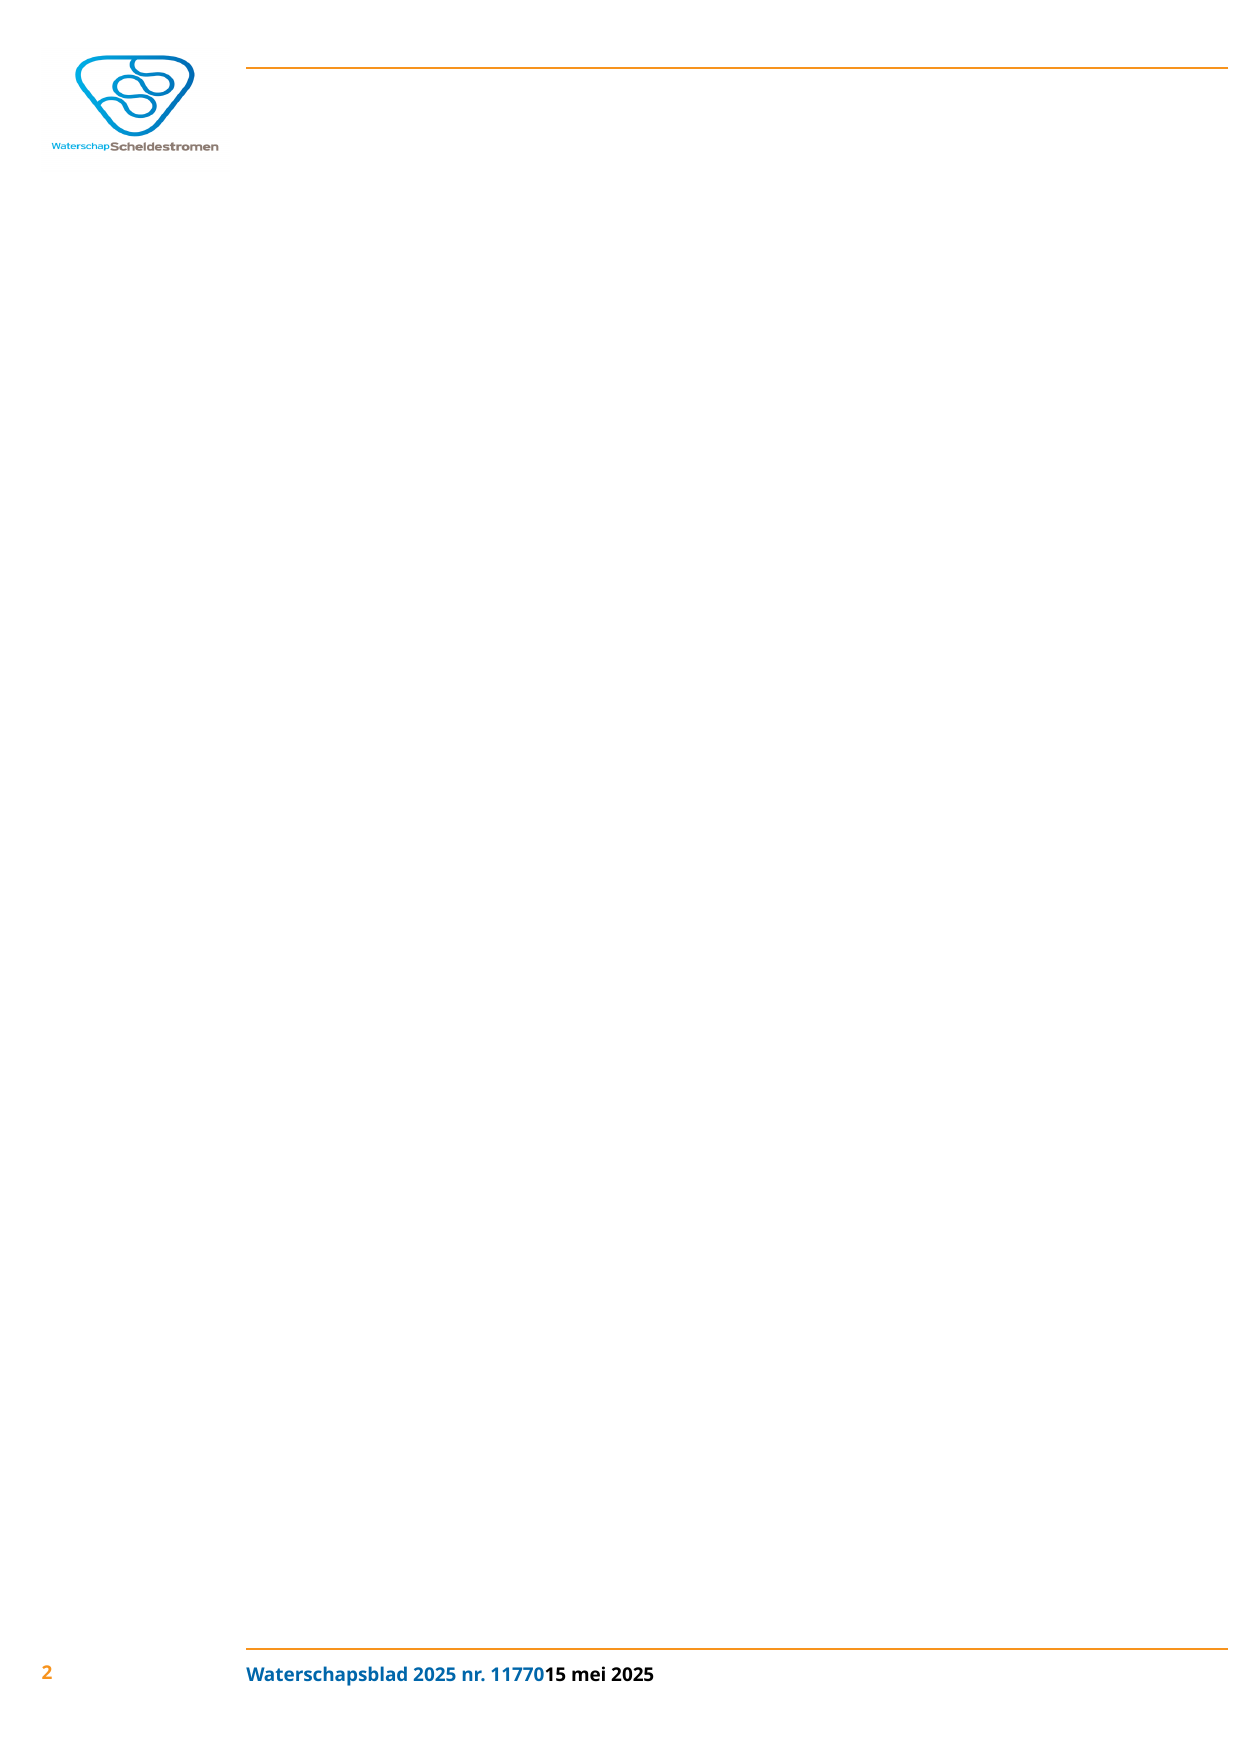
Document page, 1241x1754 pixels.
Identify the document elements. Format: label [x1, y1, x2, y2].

picture [41, 47, 231, 172]
